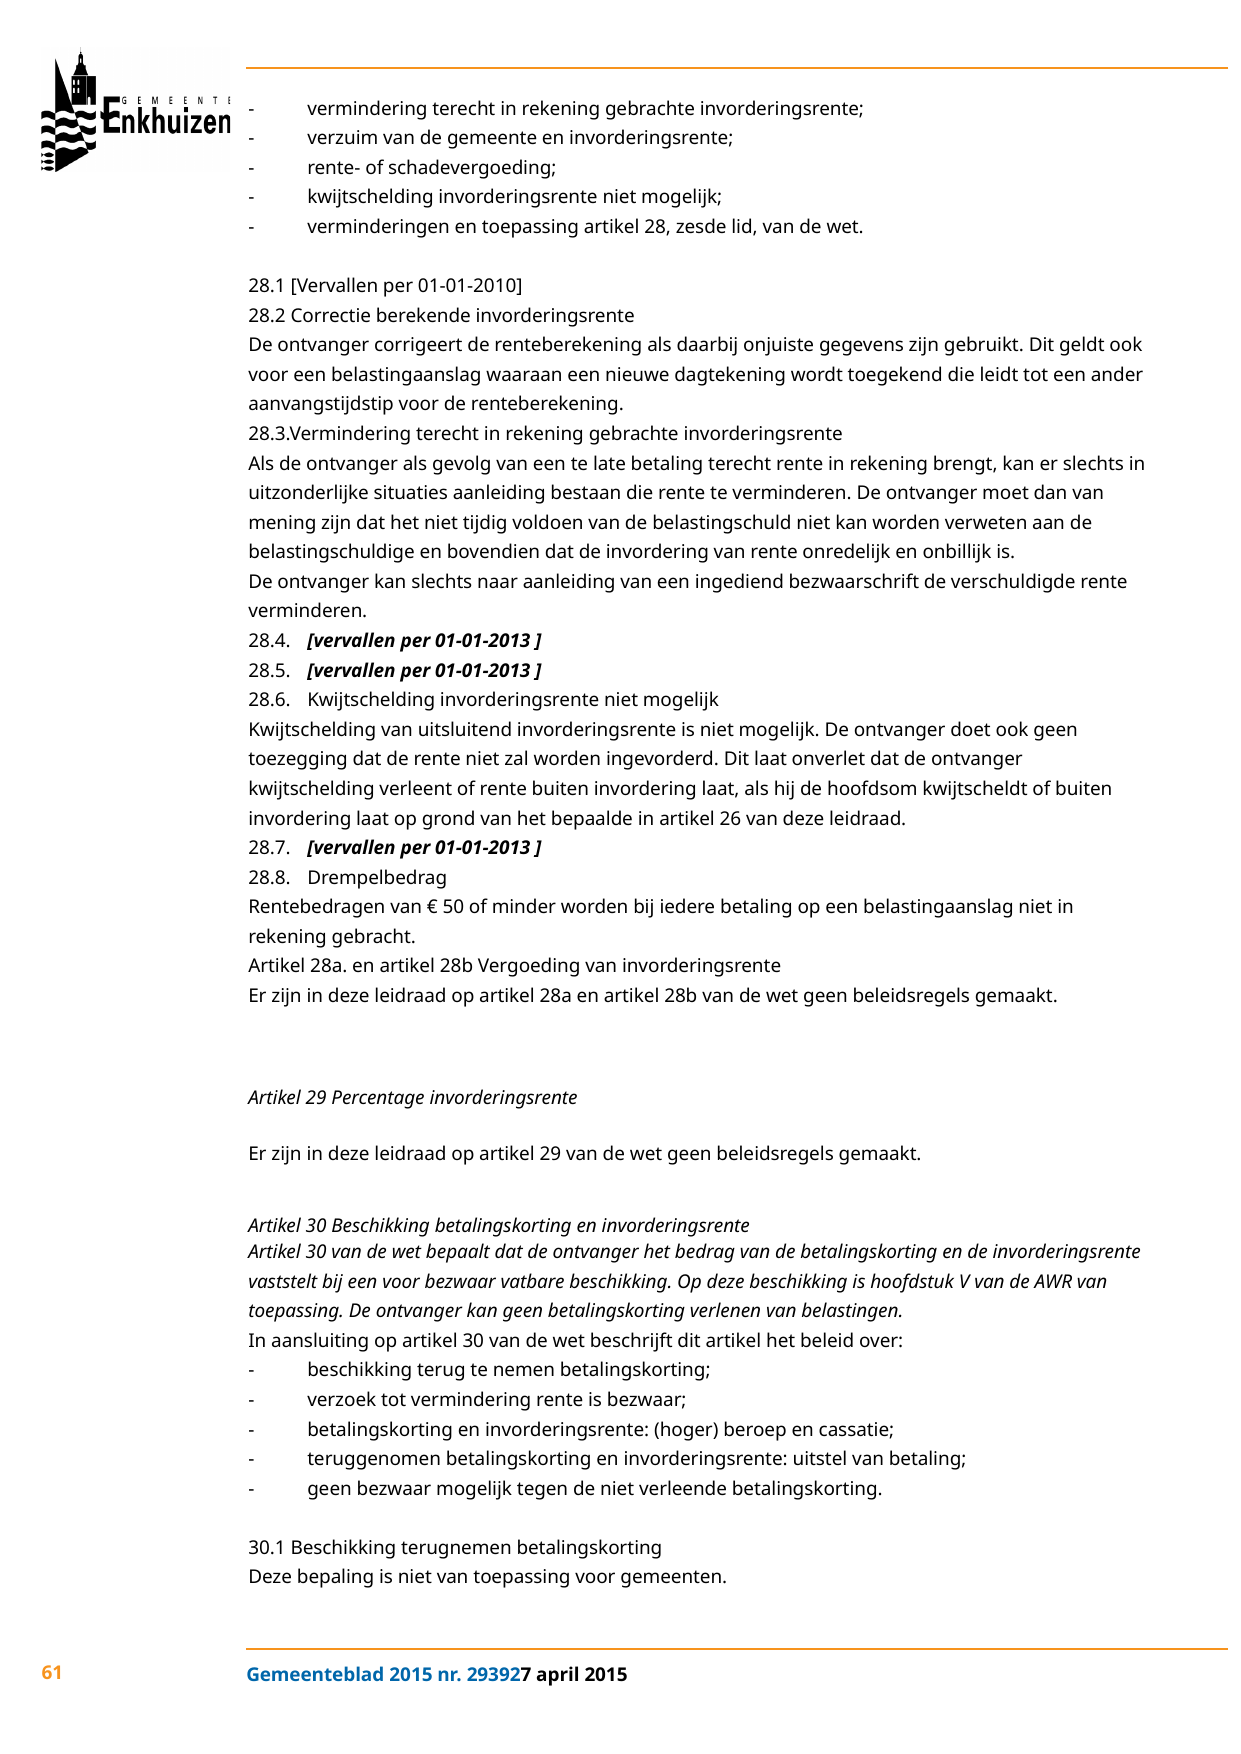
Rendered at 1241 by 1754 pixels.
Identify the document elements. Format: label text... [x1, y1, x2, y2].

list verzoek tot vermindering rente is bezwaar; [248, 1386, 1152, 1412]
text 30.1 Beschikking terugnemen betalingskorting [248, 1534, 1152, 1560]
text Als de ontvanger als gevolg van een te late betaling terecht rente in rekening brengt, kan er slechts in uitzonderlijke situaties aanleiding bestaan die rente te verminderen. De ontvanger moet dan van mening zijn dat het niet tijdig voldoen van de belastingschuld niet kan worden verweten aan de belastingschuldige en bovendien dat de invordering van rente onredelijk en onbillijk is. [248, 450, 1152, 564]
list verminderingen en toepassing artikel 28, zesde lid, van de wet. [248, 213, 1152, 239]
text 28.1 [Vervallen per 01-01-2010] [248, 272, 1152, 298]
list Drempelbedrag [248, 864, 1152, 890]
picture [41, 47, 231, 172]
list teruggenomen betalingskorting en invorderingsrente: uitstel van betaling; [248, 1445, 1152, 1471]
list [vervallen per 01-01-2013 ] [248, 834, 1152, 860]
text Artikel 30 van de wet bepaalt dat de ontvanger het bedrag van de betalingskorting en de invorderingsrente vaststelt bij een voor bezwaar vatbare beschikking. Op deze beschikking is hoofdstuk V van de AWR van toepassing. De ontvanger kan geen betalingskorting verlenen van belastingen. [248, 1238, 1152, 1323]
list [vervallen per 01-01-2013 ] [248, 657, 1152, 683]
text De ontvanger corrigeert de renteberekening als daarbij onjuiste gegevens zijn gebruikt. Dit geldt ook voor een belastingaanslag waaraan een nieuwe dagtekening wordt toegekend die leidt tot een ander aanvangstijdstip voor de renteberekening. [248, 331, 1152, 416]
text Rentebedragen van € 50 of minder worden bij iedere betaling op een belastingaanslag niet in rekening gebracht. [248, 893, 1152, 949]
text In aansluiting op artikel 30 van de wet beschrijft dit artikel het beleid over: [248, 1327, 1152, 1353]
list [vervallen per 01-01-2013 ] [248, 627, 1152, 653]
list kwijtschelding invorderingsrente niet mogelijk; [248, 183, 1152, 209]
list beschikking terug te nemen betalingskorting; [248, 1357, 1152, 1382]
text Kwijtschelding van uitsluitend invorderingsrente is niet mogelijk. De ontvanger doet ook geen toezegging dat de rente niet zal worden ingevorderd. Dit laat onverlet dat de ontvanger kwijtschelding verleent of rente buiten invordering laat, als hij de hoofdsom kwijtscheldt of buiten invordering laat op grond van het bepaalde in artikel 26 van deze leidraad. [248, 716, 1152, 831]
list betalingskorting en invorderingsrente: (hoger) beroep en cassatie; [248, 1416, 1152, 1442]
text De ontvanger kan slechts naar aanleiding van een ingediend bezwaarschrift de verschuldigde rente verminderen. [248, 568, 1152, 623]
text 28.2 Correctie berekende invorderingsrente [248, 302, 1152, 328]
text 28.3.Vermindering terecht in rekening gebrachte invorderingsrente [248, 420, 1152, 446]
text Er zijn in deze leidraad op artikel 29 van de wet geen beleidsregels gemaakt. [248, 1140, 1152, 1166]
text Deze bepaling is niet van toepassing voor gemeenten. [248, 1564, 1152, 1589]
text Artikel 30 Beschikking betalingskorting en invorderingsrente [248, 1213, 1152, 1238]
list geen bezwaar mogelijk tegen de niet verleende betalingskorting. [248, 1475, 1152, 1501]
list Kwijtschelding invorderingsrente niet mogelijk [248, 686, 1152, 712]
text Artikel 29 Percentage invorderingsrente [248, 1084, 1152, 1110]
list verzuim van de gemeente en invorderingsrente; [248, 124, 1152, 150]
text Artikel 28a. en artikel 28b Vergoeding van invorderingsrente [248, 953, 1152, 978]
list vermindering terecht in rekening gebrachte invorderingsrente; [248, 95, 1152, 121]
list rente- of schadevergoeding; [248, 154, 1152, 180]
text Er zijn in deze leidraad op artikel 28a en artikel 28b van de wet geen beleidsregels gemaakt. [248, 982, 1152, 1008]
